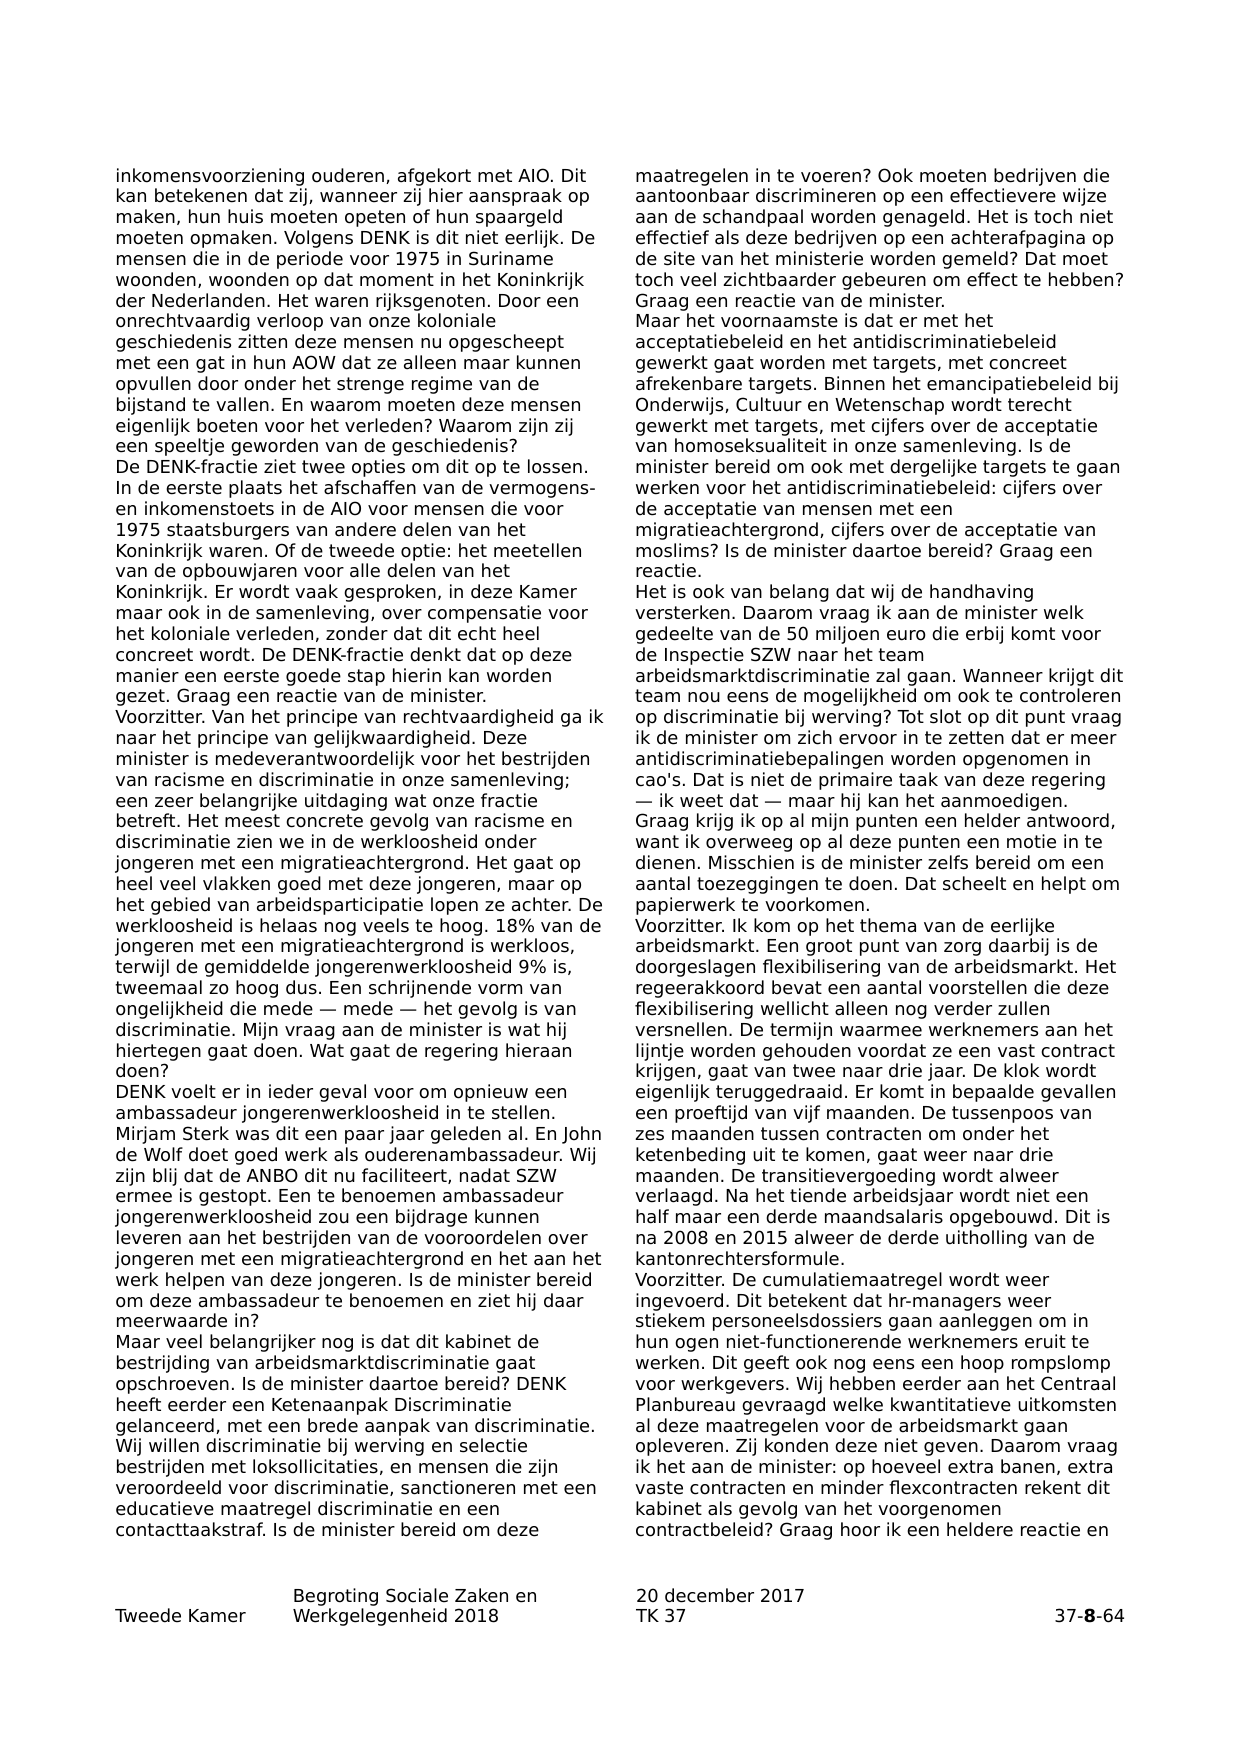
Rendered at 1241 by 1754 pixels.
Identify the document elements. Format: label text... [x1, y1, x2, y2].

text De DENK-fractie ziet twee opties om dit op te lossen. In de eerste plaats het afschaffen van de vermogens- en inkomenstoets in de AIO voor mensen die voor 1975 staatsburgers van andere delen van het Koninkrijk waren. Of de tweede optie: het meetellen van de opbouwjaren voor alle delen van het Koninkrijk. Er wordt vaak gesproken, in deze Kamer maar ook in de samenleving, over compensatie voor het koloniale verleden, zonder dat dit echt heel concreet wordt. De DENK-fractie denkt dat op deze manier een eerste goede stap hierin kan worden gezet. Graag een reactie van de minister. [115, 457, 605, 707]
text Het is ook van belang dat wij de handhaving versterken. Daarom vraag ik aan de minister welk gedeelte van de 50 miljoen euro die erbij komt voor de Inspectie SZW naar het team arbeidsmarktdiscriminatie zal gaan. Wanneer krijgt dit team nou eens de mogelijkheid om ook te controleren op discriminatie bij werving? Tot slot op dit punt vraag ik de minister om zich ervoor in te zetten dat er meer antidiscriminatiebepalingen worden opgenomen in cao's. Dat is niet de primaire taak van deze regering — ik weet dat — maar hij kan het aanmoedigen. Graag krijg ik op al mijn punten een helder antwoord, want ik overweeg op al deze punten een motie in te dienen. Misschien is de minister zelfs bereid om een aantal toezeggingen te doen. Dat scheelt en helpt om papierwerk te voorkomen. [635, 582, 1125, 915]
text inkomensvoorziening ouderen, afgekort met AIO. Dit kan betekenen dat zij, wanneer zij hier aanspraak op maken, hun huis moeten opeten of hun spaargeld moeten opmaken. Volgens DENK is dit niet eerlijk. De mensen die in de periode voor 1975 in Suriname woonden, woonden op dat moment in het Koninkrijk der Nederlanden. Het waren rijksgenoten. Door een onrechtvaardig verloop van onze koloniale geschiedenis zitten deze mensen nu opgescheept met een gat in hun AOW dat ze alleen maar kunnen opvullen door onder het strenge regime van de bijstand te vallen. En waarom moeten deze mensen eigenlijk boeten voor het verleden? Waarom zijn zij een speeltje geworden van de geschiedenis? [115, 165, 605, 457]
text Voorzitter. Van het principe van rechtvaardigheid ga ik naar het principe van gelijkwaardigheid. Deze minister is medeverantwoordelijk voor het bestrijden van racisme en discriminatie in onze samenleving; een zeer belangrijke uitdaging wat onze fractie betreft. Het meest concrete gevolg van racisme en discriminatie zien we in de werkloosheid onder jongeren met een migratieachtergrond. Het gaat op heel veel vlakken goed met deze jongeren, maar op het gebied van arbeidsparticipatie lopen ze achter. De werkloosheid is helaas nog veels te hoog. 18% van de jongeren met een migratieachtergrond is werkloos, terwijl de gemiddelde jongerenwerkloosheid 9% is, tweemaal zo hoog dus. Een schrijnende vorm van ongelijkheid die mede — mede — het gevolg is van discriminatie. Mijn vraag aan de minister is wat hij hiertegen gaat doen. Wat gaat de regering hieraan doen? [115, 707, 605, 1082]
text Maar het voornaamste is dat er met het acceptatiebeleid en het antidiscriminatiebeleid gewerkt gaat worden met targets, met concreet afrekenbare targets. Binnen het emancipatiebeleid bij Onderwijs, Cultuur en Wetenschap wordt terecht gewerkt met targets, met cijfers over de acceptatie van homoseksualiteit in onze samenleving. Is de minister bereid om ook met dergelijke targets te gaan werken voor het antidiscriminatiebeleid: cijfers over de acceptatie van mensen met een migratieachtergrond, cijfers over de acceptatie van moslims? Is de minister daartoe bereid? Graag een reactie. [635, 311, 1125, 582]
text Voorzitter. Ik kom op het thema van de eerlijke arbeidsmarkt. Een groot punt van zorg daarbij is de doorgeslagen flexibilisering van de arbeidsmarkt. Het regeerakkoord bevat een aantal voorstellen die deze flexibilisering wellicht alleen nog verder zullen versnellen. De termijn waarmee werknemers aan het lijntje worden gehouden voordat ze een vast contract krijgen, gaat van twee naar drie jaar. De klok wordt eigenlijk teruggedraaid. Er komt in bepaalde gevallen een proeftijd van vijf maanden. De tussenpoos van zes maanden tussen contracten om onder het ketenbeding uit te komen, gaat weer naar drie maanden. De transitievergoeding wordt alweer verlaagd. Na het tiende arbeidsjaar wordt niet een half maar een derde maandsalaris opgebouwd. Dit is na 2008 en 2015 alweer de derde uitholling van de kantonrechtersformule. [635, 915, 1125, 1269]
text Maar veel belangrijker nog is dat dit kabinet de bestrijding van arbeidsmarktdiscriminatie gaat opschroeven. Is de minister daartoe bereid? DENK heeft eerder een Ketenaanpak Discriminatie gelanceerd, met een brede aanpak van discriminatie. Wij willen discriminatie bij werving en selectie bestrijden met loksollicitaties, en mensen die zijn veroordeeld voor discriminatie, sanctioneren met een educatieve maatregel discriminatie en een contacttaakstraf. Is de minister bereid om deze [115, 1332, 605, 1540]
text Voorzitter. De cumulatiemaatregel wordt weer ingevoerd. Dit betekent dat hr-managers weer stiekem personeelsdossiers gaan aanleggen om in hun ogen niet-functionerende werknemers eruit te werken. Dit geeft ook nog eens een hoop rompslomp voor werkgevers. Wij hebben eerder aan het Centraal Planbureau gevraagd welke kwantitatieve uitkomsten al deze maatregelen voor de arbeidsmarkt gaan opleveren. Zij konden deze niet geven. Daarom vraag ik het aan de minister: op hoeveel extra banen, extra vaste contracten en minder flexcontracten rekent dit kabinet als gevolg van het voorgenomen contractbeleid? Graag hoor ik een heldere reactie en [635, 1269, 1125, 1540]
text DENK voelt er in ieder geval voor om opnieuw een ambassadeur jongerenwerkloosheid in te stellen. Mirjam Sterk was dit een paar jaar geleden al. En John de Wolf doet goed werk als ouderenambassadeur. Wij zijn blij dat de ANBO dit nu faciliteert, nadat SZW ermee is gestopt. Een te benoemen ambassadeur jongerenwerkloosheid zou een bijdrage kunnen leveren aan het bestrijden van de vooroordelen over jongeren met een migratieachtergrond en het aan het werk helpen van deze jongeren. Is de minister bereid om deze ambassadeur te benoemen en ziet hij daar meerwaarde in? [115, 1082, 605, 1332]
text maatregelen in te voeren? Ook moeten bedrijven die aantoonbaar discrimineren op een effectievere wijze aan de schandpaal worden genageld. Het is toch niet effectief als deze bedrijven op een achterafpagina op de site van het ministerie worden gemeld? Dat moet toch veel zichtbaarder gebeuren om effect te hebben? Graag een reactie van de minister. [635, 165, 1125, 311]
